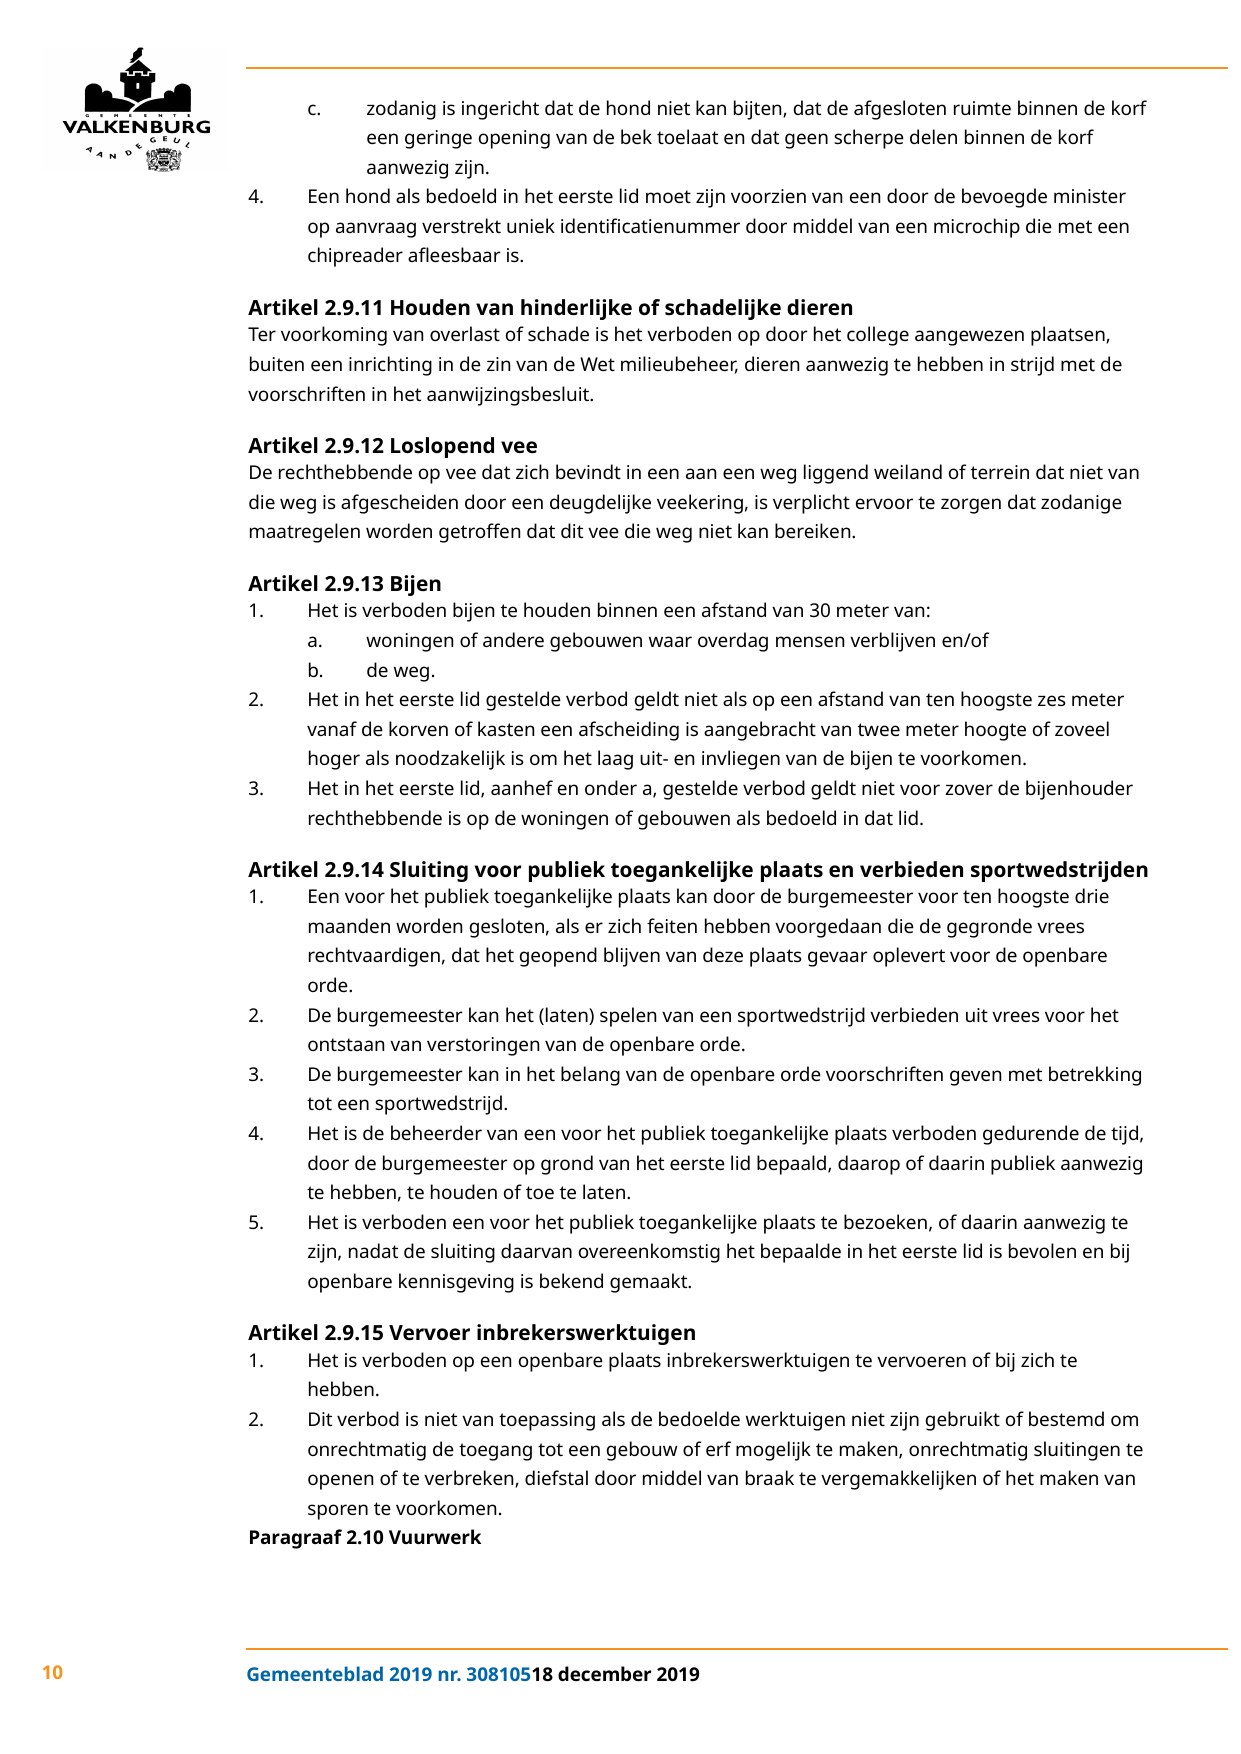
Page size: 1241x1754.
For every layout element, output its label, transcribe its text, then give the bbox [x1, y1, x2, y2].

list Het is de beheerder van een voor het publiek toegankelijke plaats verboden gedurende de tijd, door de burgemeester op grond van het eerste lid bepaald, daarop of daarin publiek aanwezig te hebben, te houden of toe te laten. [248, 1120, 1152, 1205]
list Dit verbod is niet van toepassing als de bedoelde werktuigen niet zijn gebruikt of bestemd om onrechtmatig de toegang tot een gebouw of erf mogelijk te maken, onrechtmatig sluitingen te openen of te verbreken, diefstal door middel van braak te vergemakkelijken of het maken van sporen te voorkomen. [248, 1406, 1152, 1521]
list De burgemeester kan het (laten) spelen van een sportwedstrijd verbieden uit vrees voor het ontstaan van verstoringen van de openbare orde. [248, 1002, 1152, 1057]
list de weg. [307, 657, 1152, 682]
list Het is verboden op een openbare plaats inbrekerswerktuigen te vervoeren of bij zich te hebben. [248, 1347, 1152, 1402]
list Het in het eerste lid gestelde verbod geldt niet als op een afstand van ten hoogste zes meter vanaf de korven of kasten een afscheiding is aangebracht van twee meter hoogte of zoveel hoger als noodzakelijk is om het laag uit- en invliegen van de bijen te voorkomen. [248, 686, 1152, 771]
text Artikel 2.9.14 Sluiting voor publiek toegankelijke plaats en verbieden sportwedstrijden [248, 855, 1152, 883]
list zodanig is ingericht dat de hond niet kan bijten, dat de afgesloten ruimte binnen de korf een geringe opening van de bek toelaat en dat geen scherpe delen binnen de korf aanwezig zijn. [307, 95, 1152, 180]
text Paragraaf 2.10 Vuurwerk [248, 1524, 1152, 1550]
text Artikel 2.9.12 Loslopend vee [248, 431, 1152, 459]
list De burgemeester kan in het belang van de openbare orde voorschriften geven met betrekking tot een sportwedstrijd. [248, 1061, 1152, 1116]
list Het is verboden bijen te houden binnen een afstand van 30 meter van: [248, 598, 1152, 623]
list Een hond als bedoeld in het eerste lid moet zijn voorzien van een door de bevoegde minister op aanvraag verstrekt uniek identificatienummer door middel van een microchip die met een chipreader afleesbaar is. [248, 183, 1152, 268]
text Artikel 2.9.11 Houden van hinderlijke of schadelijke dieren [248, 293, 1152, 322]
text De rechthebbende op vee dat zich bevindt in een aan een weg liggend weiland of terrein dat niet van die weg is afgescheiden door een deugdelijke veekering, is verplicht ervoor te zorgen dat zodanige maatregelen worden getroffen dat dit vee die weg niet kan bereiken. [248, 459, 1152, 544]
list Het is verboden een voor het publiek toegankelijke plaats te bezoeken, of daarin aanwezig te zijn, nadat de sluiting daarvan overeenkomstig het bepaalde in het eerste lid is bevolen en bij openbare kennisgeving is bekend gemaakt. [248, 1209, 1152, 1294]
list Een voor het publiek toegankelijke plaats kan door de burgemeester voor ten hoogste drie maanden worden gesloten, als er zich feiten hebben voorgedaan die de gegronde vrees rechtvaardigen, dat het geopend blijven van deze plaats gevaar oplevert voor de openbare orde. [248, 883, 1152, 998]
picture [41, 47, 231, 172]
list Het in het eerste lid, aanhef en onder a, gestelde verbod geldt niet voor zover de bijenhouder rechthebbende is op de woningen of gebouwen als bedoeld in dat lid. [248, 775, 1152, 830]
text Artikel 2.9.13 Bijen [248, 569, 1152, 598]
text Ter voorkoming van overlast of schade is het verboden op door het college aangewezen plaatsen, buiten een inrichting in de zin van de Wet milieubeheer, dieren aanwezig te hebben in strijd met de voorschriften in het aanwijzingsbesluit. [248, 322, 1152, 406]
text Artikel 2.9.15 Vervoer inbrekerswerktuigen [248, 1318, 1152, 1347]
list woningen of andere gebouwen waar overdag mensen verblijven en/of [307, 627, 1152, 653]
